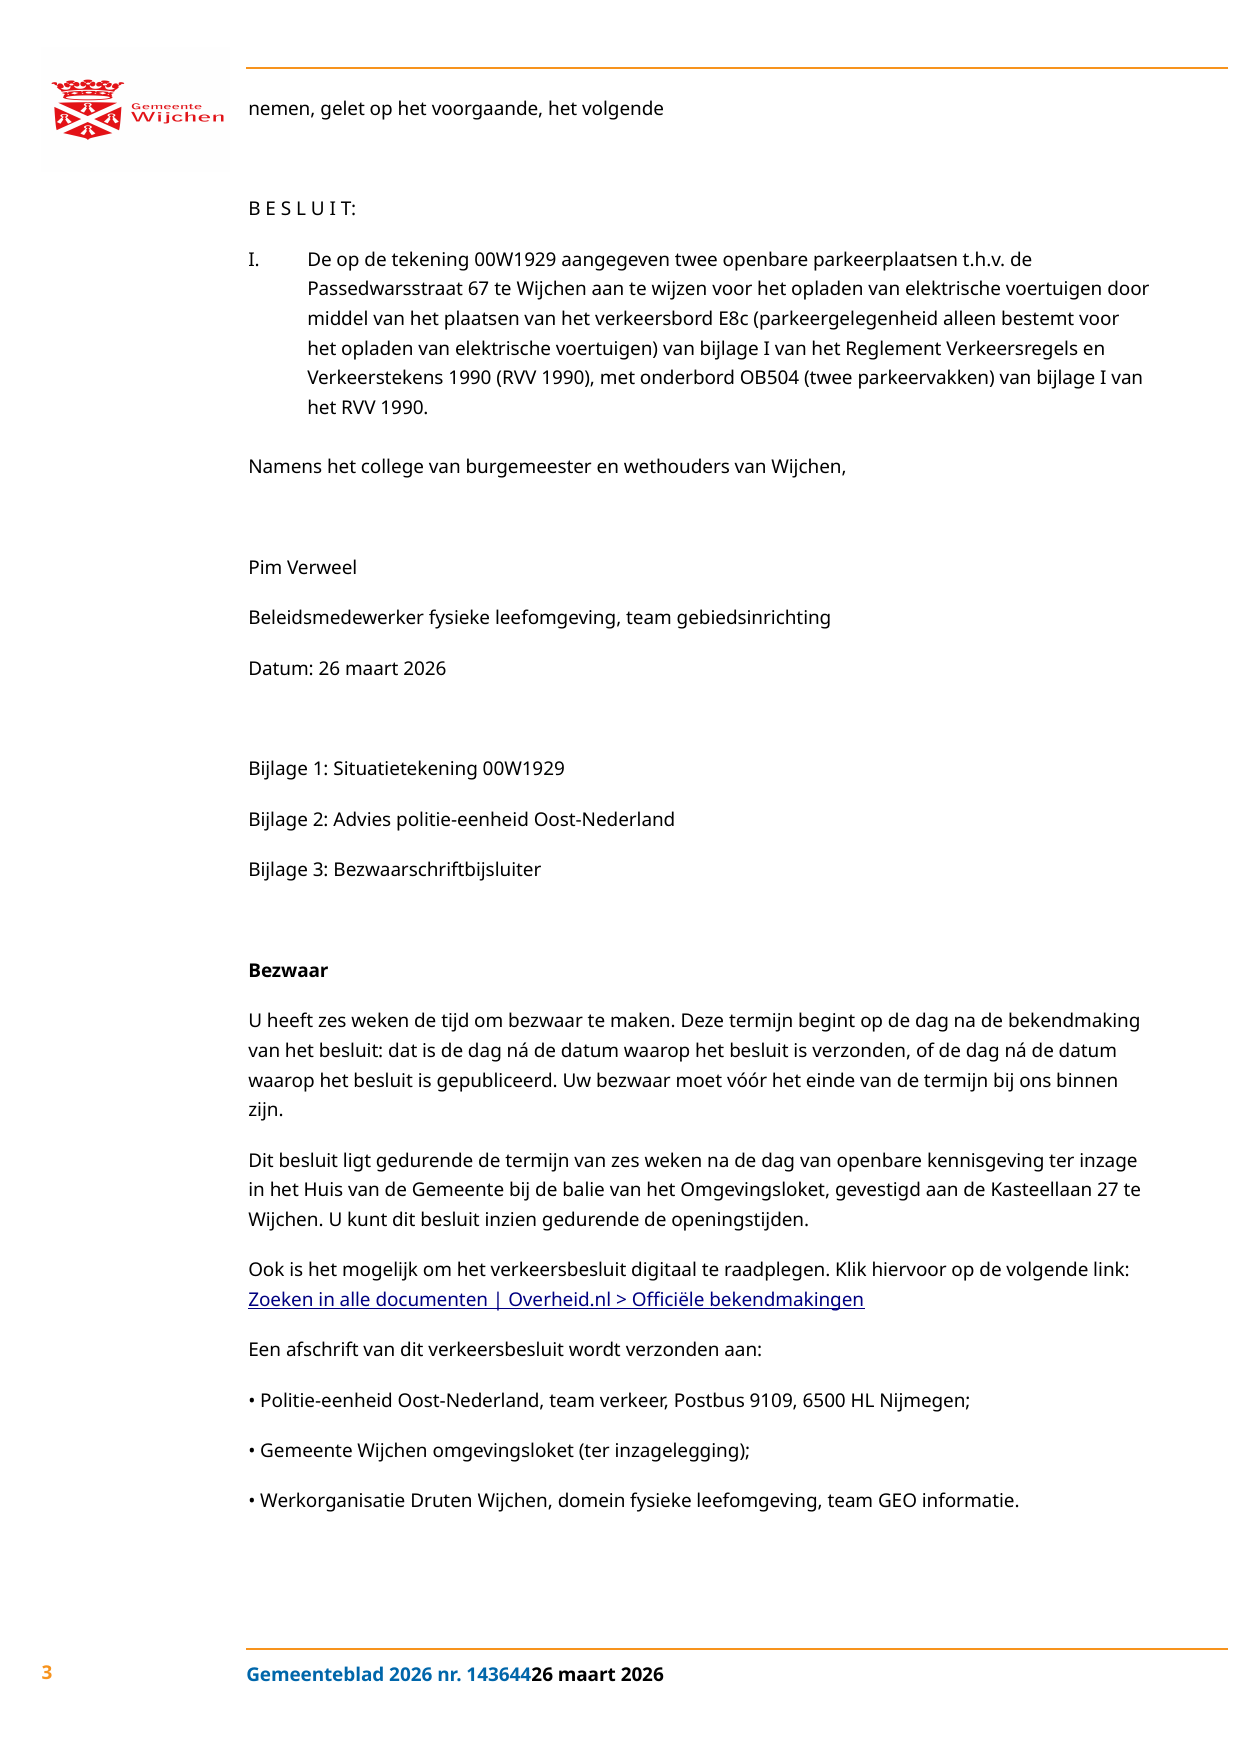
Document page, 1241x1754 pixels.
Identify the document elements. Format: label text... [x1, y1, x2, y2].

text Dit besluit ligt gedurende de termijn van zes weken na de dag van openbare kennisgeving ter inzage in het Huis van de Gemeente bij de balie van het Omgevingsloket, gevestigd aan de Kasteellaan 27 te Wijchen. U kunt dit besluit inzien gedurende de openingstijden. [248, 1147, 1152, 1232]
text Bezwaar [248, 957, 1152, 983]
text Namens het college van burgemeester en wethouders van Wijchen, [248, 453, 1152, 479]
text Bijlage 2: Advies politie-eenheid Oost-Nederland [248, 806, 1152, 832]
text Beleidsmedewerker fysieke leefomgeving, team gebiedsinrichting [248, 604, 1152, 630]
picture [41, 47, 231, 172]
text Ook is het mogelijk om het verkeersbesluit digitaal te raadplegen. Klik hiervoor op de volgende link: Zoeken in alle documenten | Overheid.nl > Officiële bekendmakingen [248, 1256, 1152, 1312]
text B E S L U I T: [248, 196, 1152, 221]
text • Werkorganisatie Druten Wijchen, domein fysieke leefomgeving, team GEO informatie. [248, 1488, 1152, 1513]
text Bijlage 3: Bezwaarschriftbijsluiter [248, 856, 1152, 882]
text Een afschrift van dit verkeersbesluit wordt verzonden aan: [248, 1336, 1152, 1362]
text Pim Verweel [248, 554, 1152, 580]
text • Politie-eenheid Oost-Nederland, team verkeer, Postbus 9109, 6500 HL Nijmegen; [248, 1387, 1152, 1413]
list De op de tekening 00W1929 aangegeven twee openbare parkeerplaatsen t.h.v. de Passedwarsstraat 67 te Wijchen aan te wijzen voor het opladen van elektrische voertuigen door middel van het plaatsen van het verkeersbord E8c (parkeergelegenheid alleen bestemt voor het opladen van elektrische voertuigen) van bijlage I van het Reglement Verkeersregels en Verkeerstekens 1990 (RVV 1990), met onderbord OB504 (twee parkeervakken) van bijlage I van het RVV 1990. [248, 246, 1152, 420]
text U heeft zes weken de tijd om bezwaar te maken. Deze termijn begint op de dag na de bekendmaking van het besluit: dat is de dag ná de datum waarop het besluit is verzonden, of de dag ná de datum waarop het besluit is gepubliceerd. Uw bezwaar moet vóór het einde van de termijn bij ons binnen zijn. [248, 1008, 1152, 1122]
text nemen, gelet op het voorgaande, het volgende [248, 95, 1152, 121]
text Datum: 26 maart 2026 [248, 655, 1152, 681]
text Bijlage 1: Situatietekening 00W1929 [248, 756, 1152, 781]
text • Gemeente Wijchen omgevingsloket (ter inzagelegging); [248, 1437, 1152, 1463]
